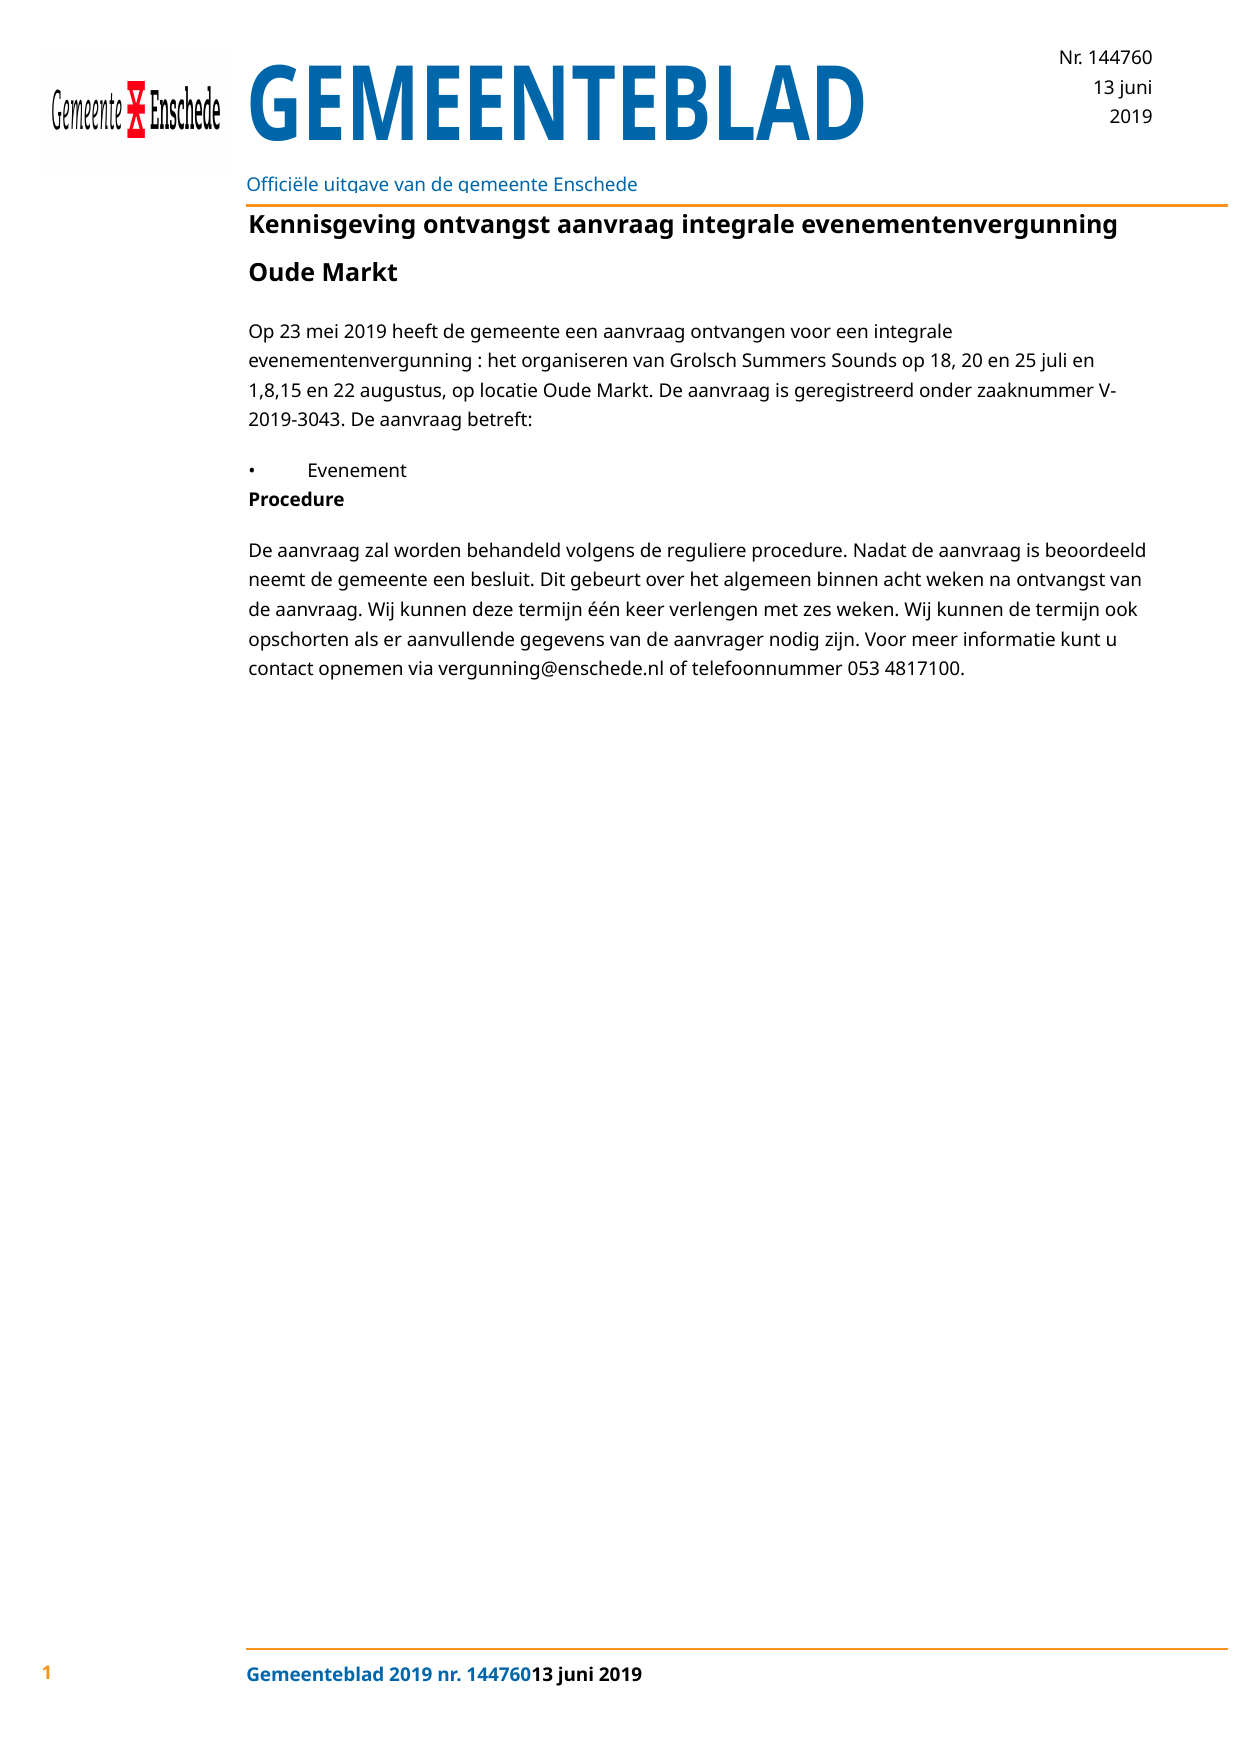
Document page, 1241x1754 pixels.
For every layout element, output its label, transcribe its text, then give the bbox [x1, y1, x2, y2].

picture [41, 47, 231, 172]
text Op 23 mei 2019 heeft de gemeente een aanvraag ontvangen voor een integrale evenementenvergunning : het organiseren van Grolsch Summers Sounds op 18, 20 en 25 juli en 1,8,15 en 22 augustus, op locatie Oude Markt. De aanvraag is geregistreerd onder zaaknummer V-2019-3043. De aanvraag betreft: [248, 318, 1152, 432]
list Evenement [248, 457, 1152, 483]
text Kennisgeving ontvangst aanvraag integrale evenementenvergunning Oude Markt [248, 207, 1152, 288]
text Procedure [248, 487, 1152, 512]
text De aanvraag zal worden behandeld volgens de reguliere procedure. Nadat de aanvraag is beoordeeld neemt de gemeente een besluit. Dit gebeurt over het algemeen binnen acht weken na ontvangst van de aanvraag. Wij kunnen deze termijn één keer verlengen met zes weken. Wij kunnen de termijn ook opschorten als er aanvullende gegevens van de aanvrager nodig zijn. Voor meer informatie kunt u contact opnemen via vergunning@enschede.nl of telefoonnummer 053 4817100. [248, 537, 1152, 681]
